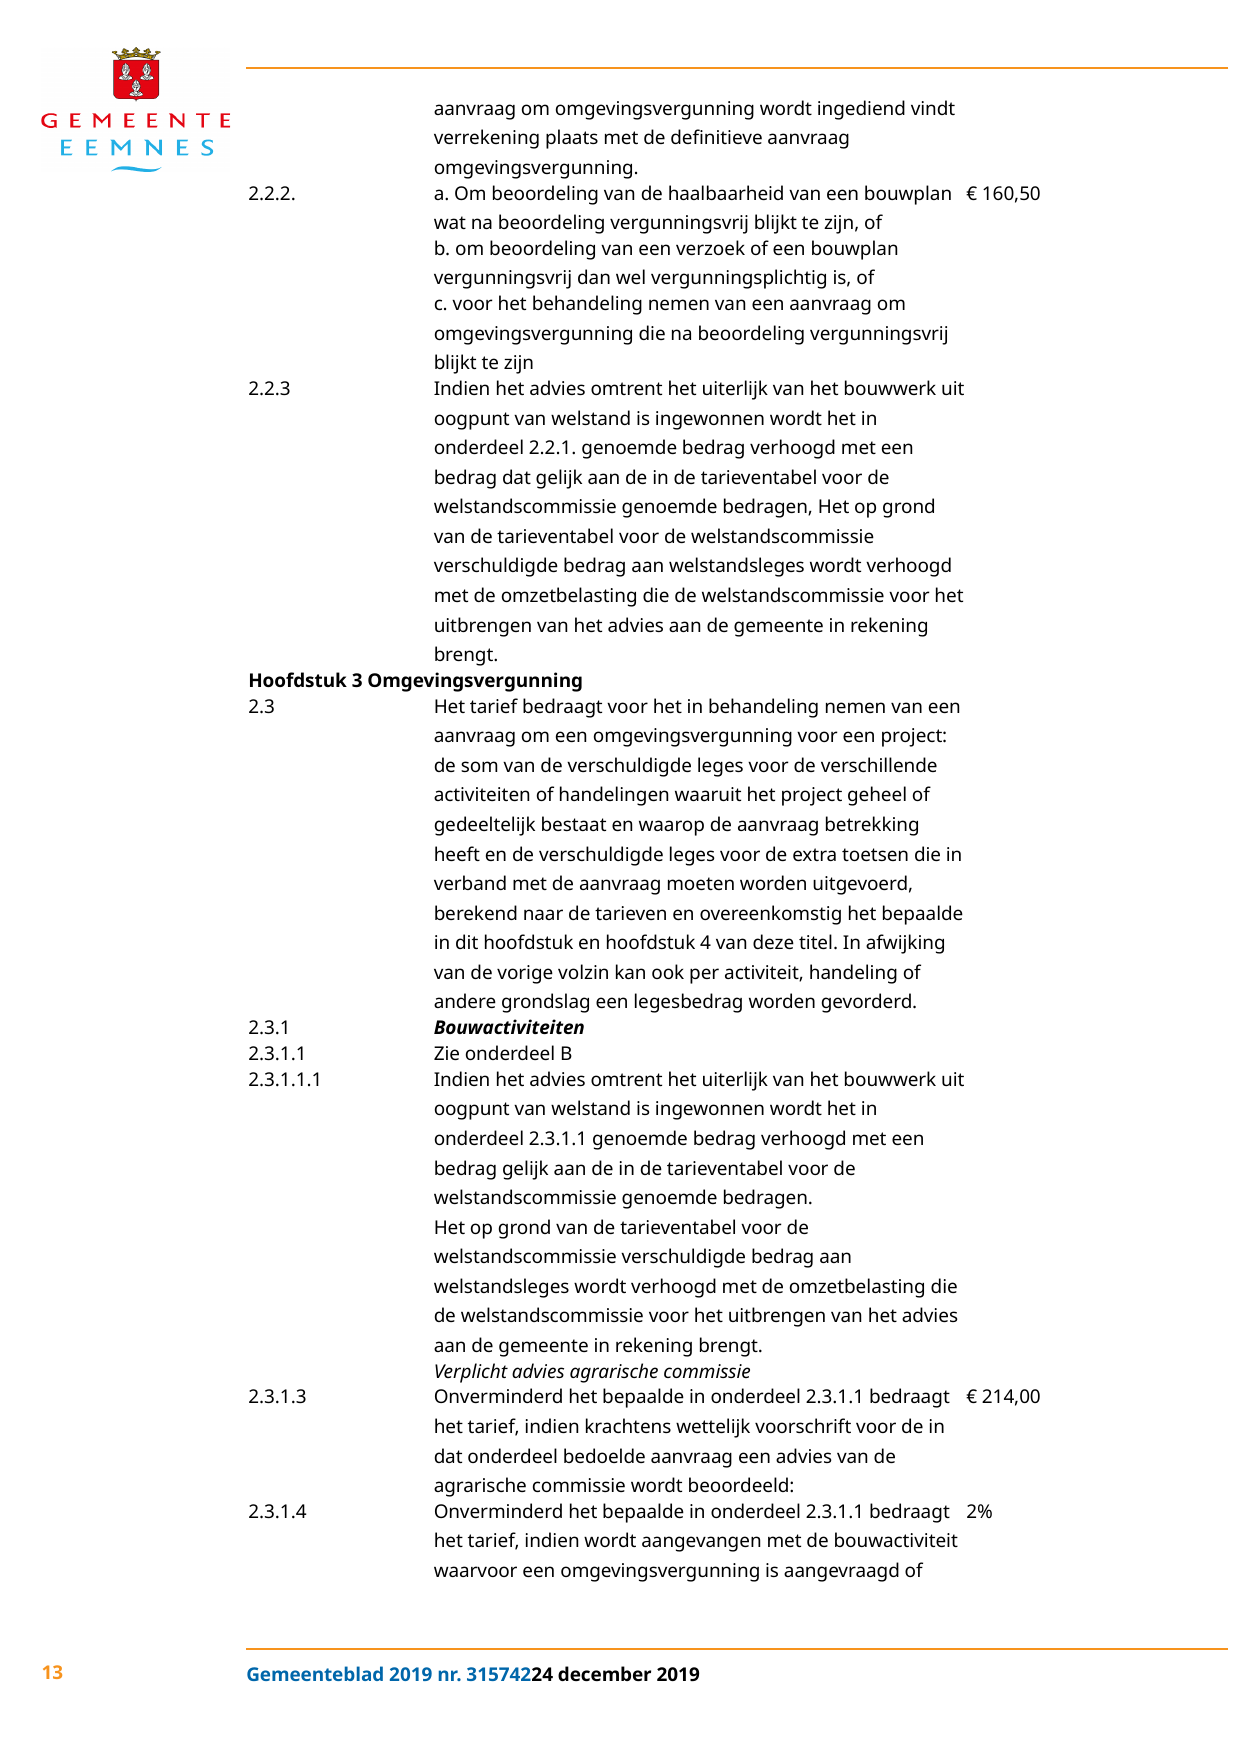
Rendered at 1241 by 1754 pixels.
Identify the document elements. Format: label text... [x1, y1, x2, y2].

table_cell Indien het advies omtrent het uiterlijk van het bouwwerk uit oogpunt van welstand is ingewonnen wordt het in onderdeel 2.3.1.1 genoemde bedrag verhoogd met een bedrag gelijk aan de in de tarieventabel voor de welstandscommissie genoemde bedragen. Het op grond van de tarieventabel voor de welstandscommissie verschuldigde bedrag aan welstandsleges wordt verhoogd met de omzetbelasting die de welstandscommissie voor het uitbrengen van het advies aan de gemeente in rekening brengt. [434, 1066, 966, 1358]
table_cell Hoofdstuk 3 Omgevingsvergunning [248, 667, 1152, 693]
table_cell 2.3.1.4 [248, 1498, 433, 1583]
table_cell Het tarief bedraagt voor het in behandeling nemen van een aanvraag om een omgevingsvergunning voor een project: de som van de verschuldigde leges voor de verschillende activiteiten of handelingen waaruit het project geheel of gedeeltelijk bestaat en waarop de aanvraag betrekking heeft en de verschuldigde leges voor de extra toetsen die in verband met de aanvraag moeten worden uitgevoerd, berekend naar de tarieven en overeenkomstig het bepaalde in dit hoofdstuk en hoofdstuk 4 van deze titel. In afwijking van de vorige volzin kan ook per activiteit, handeling of andere grondslag een legesbedrag worden gevorderd. [434, 693, 966, 1014]
picture [41, 47, 231, 172]
table_cell b. om beoordeling van een verzoek of een bouwplan vergunningsvrij dan wel vergunningsplichtig is, of [434, 235, 966, 290]
table_cell Onverminderd het bepaalde in onderdeel 2.3.1.1 bedraagt het tarief, indien krachtens wettelijk voorschrift voor de in dat onderdeel bedoelde aanvraag een advies van de agrarische commissie wordt beoordeeld: [434, 1384, 966, 1498]
table_cell Verplicht advies agrarische commissie [434, 1358, 966, 1384]
table_cell [966, 290, 1152, 375]
table_cell [248, 290, 433, 375]
table_cell [248, 95, 433, 180]
table_cell 2.3.1.3 [248, 1384, 433, 1498]
table_cell [966, 1066, 1152, 1358]
table_cell [966, 1040, 1152, 1066]
table_cell [966, 693, 1152, 1014]
table_cell [966, 1358, 1152, 1384]
table_cell 2.3 [248, 693, 433, 1014]
table_cell [966, 95, 1152, 180]
table_cell [966, 235, 1152, 290]
table_cell Indien het advies omtrent het uiterlijk van het bouwwerk uit oogpunt van welstand is ingewonnen wordt het in onderdeel 2.2.1. genoemde bedrag verhoogd met een bedrag dat gelijk aan de in de tarieventabel voor de welstandscommissie genoemde bedragen, Het op grond van de tarieventabel voor de welstandscommissie verschuldigde bedrag aan welstandsleges wordt verhoogd met de omzetbelasting die de welstandscommissie voor het uitbrengen van het advies aan de gemeente in rekening brengt. [434, 375, 966, 667]
table_cell Bouwactiviteiten [434, 1015, 966, 1040]
table_cell [966, 1015, 1152, 1040]
table_cell 2.2.3 [248, 375, 433, 667]
table_cell aanvraag om omgevingsvergunning wordt ingediend vindt verrekening plaats met de definitieve aanvraag omgevingsvergunning. [434, 95, 966, 180]
table_cell [248, 1358, 433, 1384]
table_cell a. Om beoordeling van de haalbaarheid van een bouwplan wat na beoordeling vergunningsvrij blijkt te zijn, of [434, 180, 966, 235]
table_cell [248, 235, 433, 290]
table_cell c. voor het behandeling nemen van een aanvraag om omgevingsvergunning die na beoordeling vergunningsvrij blijkt te zijn [434, 290, 966, 375]
table_cell € 214,00 [966, 1384, 1152, 1498]
table_cell 2% [966, 1498, 1152, 1583]
table_cell € 160,50 [966, 180, 1152, 235]
table_cell [966, 375, 1152, 667]
table_cell 2.3.1.1.1 [248, 1066, 433, 1358]
table_cell 2.3.1 [248, 1015, 433, 1040]
table_cell 2.2.2. [248, 180, 433, 235]
table_cell Onverminderd het bepaalde in onderdeel 2.3.1.1 bedraagt het tarief, indien wordt aangevangen met de bouwactiviteit waarvoor een omgevingsvergunning is aangevraagd of [434, 1498, 966, 1583]
table_cell 2.3.1.1 [248, 1040, 433, 1066]
table_cell Zie onderdeel B [434, 1040, 966, 1066]
